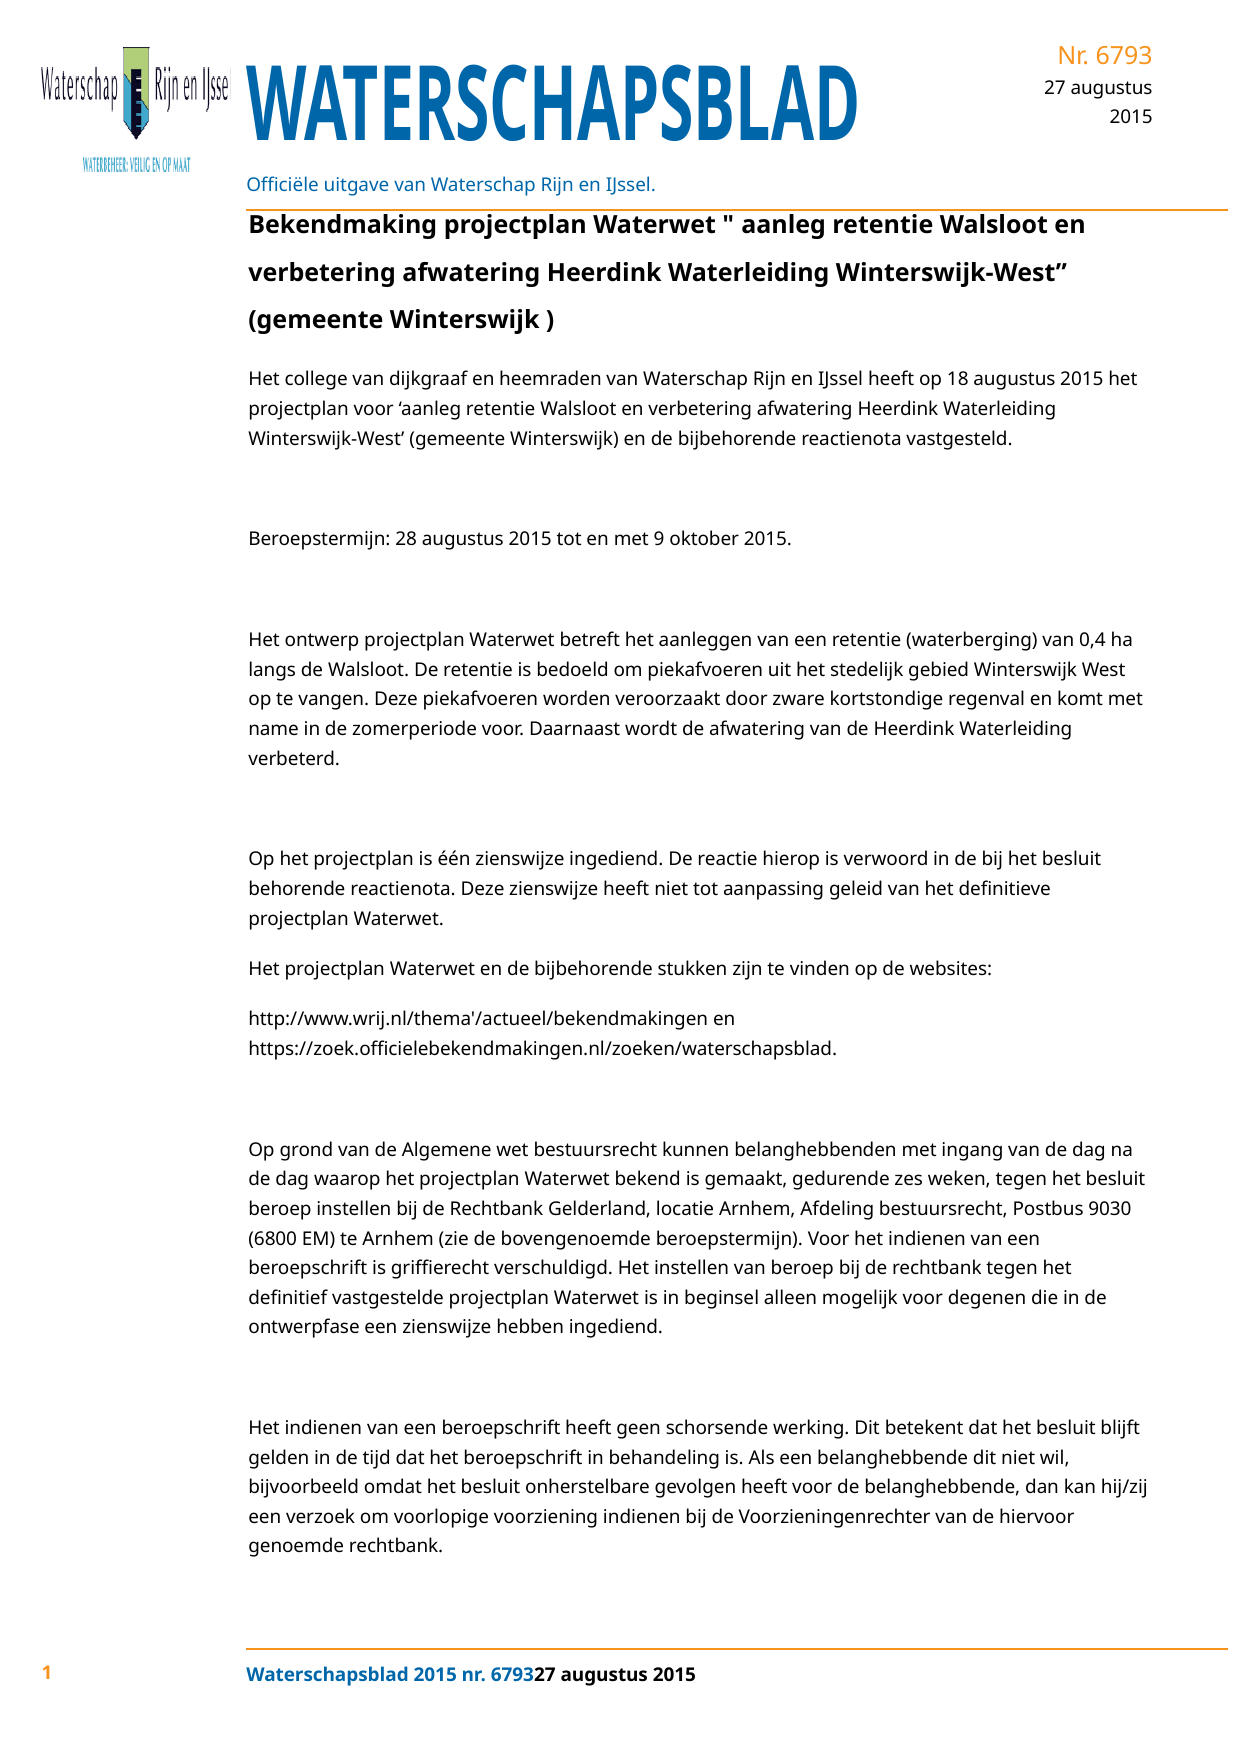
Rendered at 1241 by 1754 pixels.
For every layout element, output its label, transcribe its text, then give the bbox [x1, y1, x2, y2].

text Op grond van de Algemene wet bestuursrecht kunnen belanghebbenden met ingang van de dag na de dag waarop het projectplan Waterwet bekend is gemaakt, gedurende zes weken, tegen het besluit beroep instellen bij de Rechtbank Gelderland, locatie Arnhem, Afdeling bestuursrecht, Postbus 9030 (6800 EM) te Arnhem (zie de bovengenoemde beroepstermijn). Voor het indienen van een beroepschrift is griffierecht verschuldigd. Het instellen van beroep bij de rechtbank tegen het definitief vastgestelde projectplan Waterwet is in beginsel alleen mogelijk voor degenen die in de ontwerpfase een zienswijze hebben ingediend. [248, 1136, 1152, 1339]
picture [41, 47, 231, 172]
text Bekendmaking projectplan Waterwet " aanleg retentie Walsloot en verbetering afwatering Heerdink Waterleiding Winterswijk-West” (gemeente Winterswijk ) [248, 211, 1152, 336]
text Het indienen van een beroepschrift heeft geen schorsende werking. Dit betekent dat het besluit blijft gelden in de tijd dat het beroepschrift in behandeling is. Als een belanghebbende dit niet wil, bijvoorbeeld omdat het besluit onherstelbare gevolgen heeft voor de belanghebbende, dan kan hij/zij een verzoek om voorlopige voorziening indienen bij de Voorzieningenrechter van de hiervoor genoemde rechtbank. [248, 1414, 1152, 1558]
text Op het projectplan is één zienswijze ingediend. De reactie hierop is verwoord in de bij het besluit behorende reactienota. Deze zienswijze heeft niet tot aanpassing geleid van het definitieve projectplan Waterwet. [248, 846, 1152, 930]
text Het projectplan Waterwet en de bijbehorende stukken zijn te vinden op de websites: [248, 955, 1152, 981]
text Het ontwerp projectplan Waterwet betreft het aanleggen van een retentie (waterberging) van 0,4 ha langs de Walsloot. De retentie is bedoeld om piekafvoeren uit het stedelijk gebied Winterswijk West op te vangen. Deze piekafvoeren worden veroorzaakt door zware kortstondige regenval en komt met name in de zomerperiode voor. Daarnaast wordt de afwatering van de Heerdink Waterleiding verbeterd. [248, 626, 1152, 770]
text http://www.wrij.nl/thema'/actueel/bekendmakingen en https://zoek.officielebekendmakingen.nl/zoeken/waterschapsblad. [248, 1006, 1152, 1061]
text Het college van dijkgraaf en heemraden van Waterschap Rijn en IJssel heeft op 18 augustus 2015 het projectplan voor ‘aanleg retentie Walsloot en verbetering afwatering Heerdink Waterleiding Winterswijk-West’ (gemeente Winterswijk) en de bijbehorende reactienota vastgesteld. [248, 366, 1152, 450]
text Beroepstermijn: 28 augustus 2015 tot en met 9 oktober 2015. [248, 526, 1152, 551]
